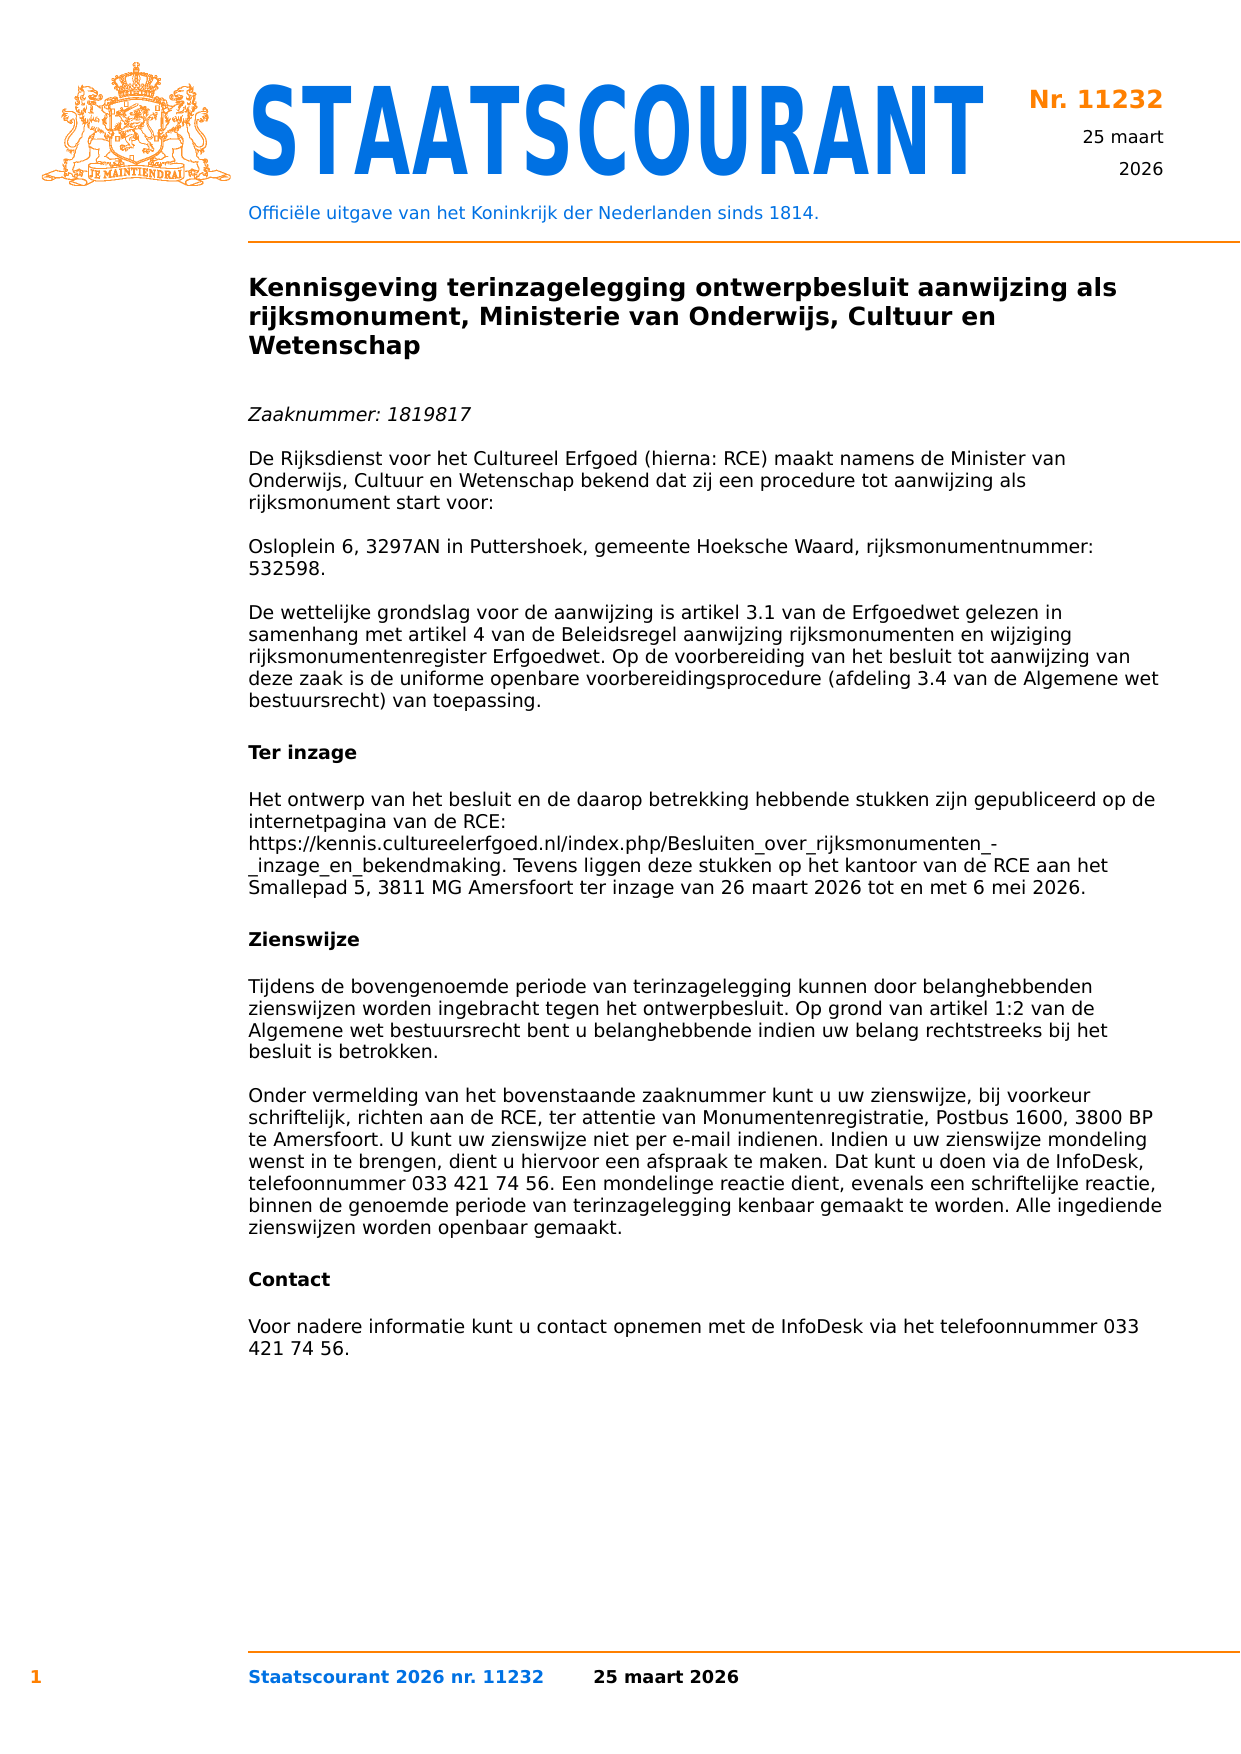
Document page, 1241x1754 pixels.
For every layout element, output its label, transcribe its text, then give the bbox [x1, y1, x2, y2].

text Zaaknummer: 1819817 [248, 404, 1163, 426]
text Osloplein 6, 3297AN in Puttershoek, gemeente Hoeksche Waard, rijksmonumentnummer: 532598. [248, 536, 1163, 580]
table_cell Officiële uitgave van het Koninkrijk der Nederlanden sinds 1814. [248, 203, 1240, 241]
table_cell 2026 [998, 153, 1240, 203]
table_cell 25 maart [998, 121, 1240, 153]
subtitle Zienswijze [248, 928, 1163, 951]
subtitle Contact [248, 1269, 1163, 1291]
text Tijdens de bovengenoemde periode van terinzagelegging kunnen door belanghebbenden zienswijzen worden ingebracht tegen het ontwerpbesluit. Op grond van artikel 1:2 van de Algemene wet bestuursrecht bent u belanghebbende indien uw belang rechtstreeks bij het besluit is betrokken. [248, 976, 1163, 1063]
text Onder vermelding van het bovenstaande zaaknummer kunt u uw zienswijze, bij voorkeur schriftelijk, richten aan de RCE, ter attentie van Monumentenregistratie, Postbus 1600, 3800 BP te Amersfoort. U kunt uw zienswijze niet per e-mail indienen. Indien u uw zienswijze mondeling wenst in te brengen, dient u hiervoor een afspraak te maken. Dat kunt u doen via de InfoDesk, telefoonnummer 033 421 74 56. Een mondelinge reactie dient, evenals een schriftelijke reactie, binnen de genoemde periode van terinzagelegging kenbaar gemaakt te worden. Alle ingediende zienswijzen worden openbaar gemaakt. [248, 1085, 1163, 1239]
table_header [25, 62, 248, 241]
text De wettelijke grondslag voor de aanwijzing is artikel 3.1 van de Erfgoedwet gelezen in samenhang met artikel 4 van de Beleidsregel aanwijzing rijksmonumenten en wijziging rijksmonumentenregister Erfgoedwet. Op de voorbereiding van het besluit tot aanwijzing van deze zaak is de uniforme openbare voorbereidingsprocedure (afdeling 3.4 van de Algemene wet bestuursrecht) van toepassing. [248, 602, 1163, 712]
text De Rijksdienst voor het Cultureel Erfgoed (hierna: RCE) maakt namens de Minister van Onderwijs, Cultuur en Wetenschap bekend dat zij een procedure tot aanwijzing als rijksmonument start voor: [248, 448, 1163, 514]
table_header Nr. 11232 [998, 62, 1240, 121]
subtitle Ter inzage [248, 742, 1163, 764]
text Het ontwerp van het besluit en de daarop betrekking hebbende stukken zijn gepubliceerd op de internetpagina van de RCE: https://kennis.cultureelerfgoed.nl/index.php/Besluiten_over_rijksmonumenten_-_inzage_en_bekendmaking. Tevens liggen deze stukken op het kantoor van de RCE aan het Smallepad 5, 3811 MG Amersfoort ter inzage van 26 maart 2026 tot en met 6 mei 2026. [248, 789, 1163, 898]
subtitle Kennisgeving terinzagelegging ontwerpbesluit aanwijzing als rijksmonument, Ministerie van Onderwijs, Cultuur en Wetenschap [248, 273, 1163, 361]
text Voor nadere informatie kunt u contact opnemen met de InfoDesk via het telefoonnummer 033 421 74 56. [248, 1316, 1163, 1360]
table_header STAATSCOURANT [248, 62, 998, 203]
picture [41, 62, 231, 186]
